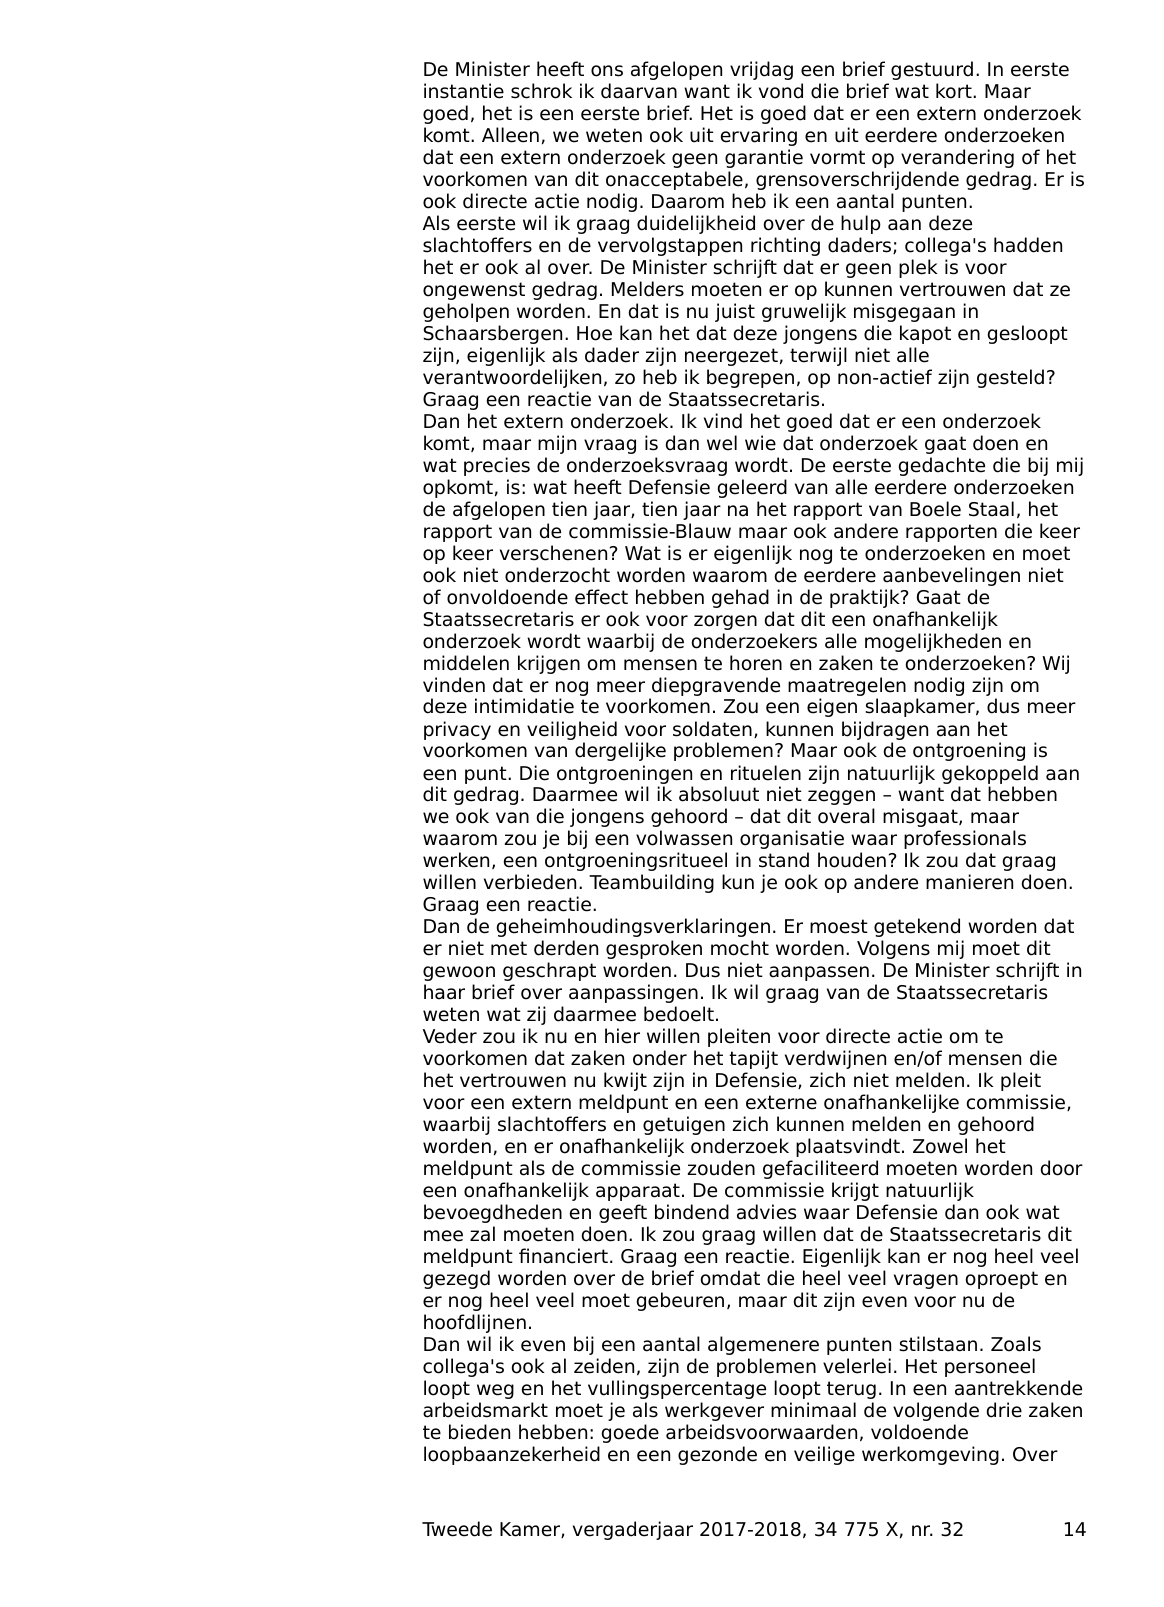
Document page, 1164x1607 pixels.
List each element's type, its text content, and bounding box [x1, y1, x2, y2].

text Veder zou ik nu en hier willen pleiten voor directe actie om te voorkomen dat zaken onder het tapijt verdwijnen en/of mensen die het vertrouwen nu kwijt zijn in Defensie, zich niet melden. Ik pleit voor een extern meldpunt en een externe onafhankelijke commissie, waarbij slachtoffers en getuigen zich kunnen melden en gehoord worden, en er onafhankelijk onderzoek plaatsvindt. Zowel het meldpunt als de commissie zouden gefaciliteerd moeten worden door een onafhankelijk apparaat. De commissie krijgt natuurlijk bevoegdheden en geeft bindend advies waar Defensie dan ook wat mee zal moeten doen. Ik zou graag willen dat de Staatssecretaris dit meldpunt financiert. Graag een reactie. Eigenlijk kan er nog heel veel gezegd worden over de brief omdat die heel veel vragen oproept en er nog heel veel moet gebeuren, maar dit zijn even voor nu de hoofdlijnen. [422, 1026, 1087, 1334]
text Dan de geheimhoudingsverklaringen. Er moest getekend worden dat er niet met derden gesproken mocht worden. Volgens mij moet dit gewoon geschrapt worden. Dus niet aanpassen. De Minister schrijft in haar brief over aanpassingen. Ik wil graag van de Staatssecretaris weten wat zij daarmee bedoelt. [422, 916, 1087, 1026]
text De Minister heeft ons afgelopen vrijdag een brief gestuurd. In eerste instantie schrok ik daarvan want ik vond die brief wat kort. Maar goed, het is een eerste brief. Het is goed dat er een extern onderzoek komt. Alleen, we weten ook uit ervaring en uit eerdere onderzoeken dat een extern onderzoek geen garantie vormt op verandering of het voorkomen van dit onacceptabele, grensoverschrijdende gedrag. Er is ook directe actie nodig. Daarom heb ik een aantal punten. [422, 59, 1087, 213]
text Dan het extern onderzoek. Ik vind het goed dat er een onderzoek komt, maar mijn vraag is dan wel wie dat onderzoek gaat doen en wat precies de onderzoeksvraag wordt. De eerste gedachte die bij mij opkomt, is: wat heeft Defensie geleerd van alle eerdere onderzoeken de afgelopen tien jaar, tien jaar na het rapport van Boele Staal, het rapport van de commissie-Blauw maar ook andere rapporten die keer op keer verschenen? Wat is er eigenlijk nog te onderzoeken en moet ook niet onderzocht worden waarom de eerdere aanbevelingen niet of onvoldoende effect hebben gehad in de praktijk? Gaat de Staatssecretaris er ook voor zorgen dat dit een onafhankelijk onderzoek wordt waarbij de onderzoekers alle mogelijkheden en middelen krijgen om mensen te horen en zaken te onderzoeken? Wij vinden dat er nog meer diepgravende maatregelen nodig zijn om deze intimidatie te voorkomen. Zou een eigen slaapkamer, dus meer privacy en veiligheid voor soldaten, kunnen bijdragen aan het voorkomen van dergelijke problemen? Maar ook de ontgroening is een punt. Die ontgroeningen en rituelen zijn natuurlijk gekoppeld aan dit gedrag. Daarmee wil ik absoluut niet zeggen – want dat hebben we ook van die jongens gehoord – dat dit overal misgaat, maar waarom zou je bij een volwassen organisatie waar professionals werken, een ontgroeningsritueel in stand houden? Ik zou dat graag willen verbieden. Teambuilding kun je ook op andere manieren doen. Graag een reactie. [422, 411, 1087, 916]
text Als eerste wil ik graag duidelijkheid over de hulp aan deze slachtoffers en de vervolgstappen richting daders; collega's hadden het er ook al over. De Minister schrijft dat er geen plek is voor ongewenst gedrag. Melders moeten er op kunnen vertrouwen dat ze geholpen worden. En dat is nu juist gruwelijk misgegaan in Schaarsbergen. Hoe kan het dat deze jongens die kapot en gesloopt zijn, eigenlijk als dader zijn neergezet, terwijl niet alle verantwoordelijken, zo heb ik begrepen, op non-actief zijn gesteld? Graag een reactie van de Staatssecretaris. [422, 213, 1087, 411]
text Dan wil ik even bij een aantal algemenere punten stilstaan. Zoals collega's ook al zeiden, zijn de problemen velerlei. Het personeel loopt weg en het vullingspercentage loopt terug. In een aantrekkende arbeidsmarkt moet je als werkgever minimaal de volgende drie zaken te bieden hebben: goede arbeidsvoorwaarden, voldoende loopbaanzekerheid en een gezonde en veilige werkomgeving. Over [422, 1334, 1087, 1466]
